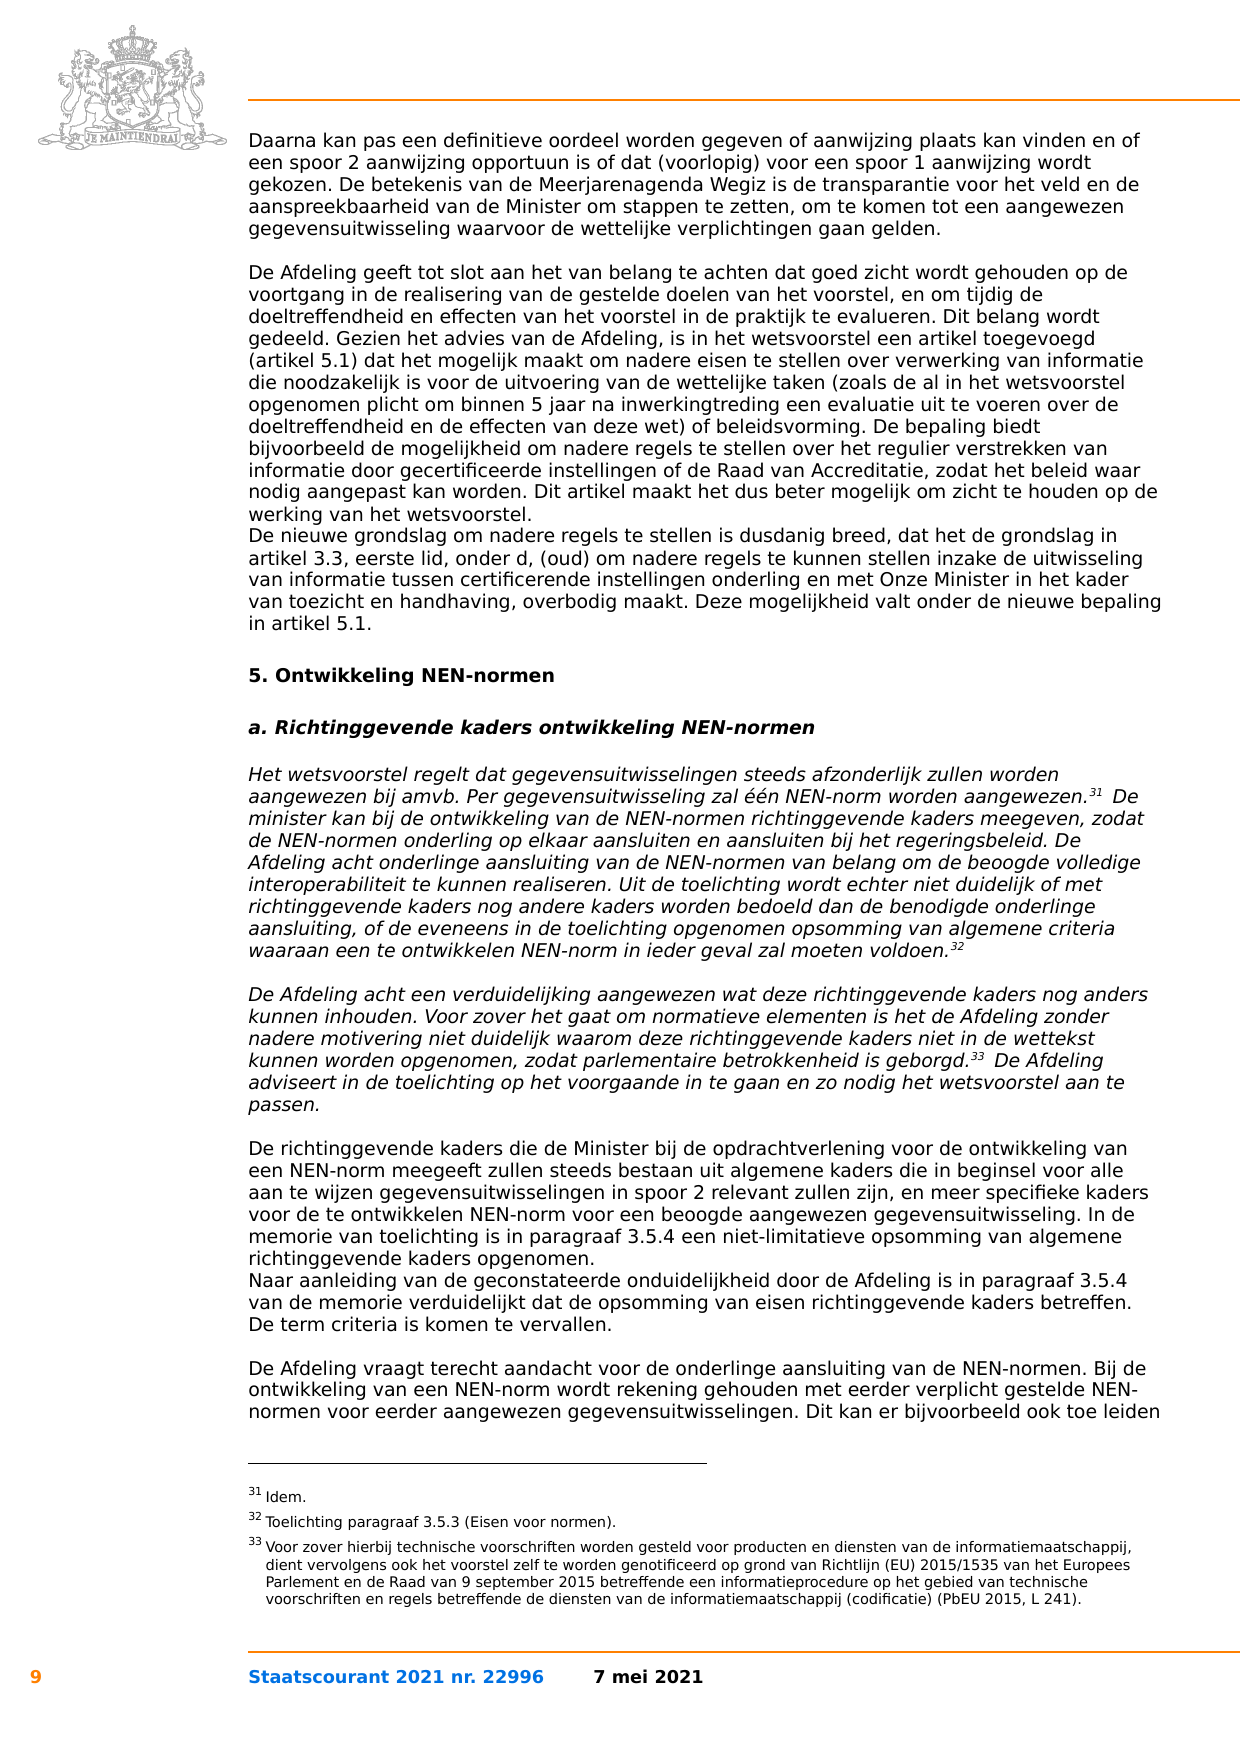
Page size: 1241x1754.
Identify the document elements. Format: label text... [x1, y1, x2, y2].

text De Afdeling acht een verduidelijking aangewezen wat deze richtinggevende kaders nog anders kunnen inhouden. Voor zover het gaat om normatieve elementen is het de Afdeling zonder nadere motivering niet duidelijk waarom deze richtinggevende kaders niet in de wettekst kunnen worden opgenomen, zodat parlementaire betrokkenheid is geborgd. De Afdeling adviseert in de toelichting op het voorgaande in te gaan en zo nodig het wetsvoorstel aan te passen. [248, 984, 1163, 1116]
subtitle a. Richtinggevende kaders ontwikkeling NEN-normen [248, 717, 1163, 739]
text Idem. [248, 1485, 1163, 1507]
text Daarna kan pas een definitieve oordeel worden gegeven of aanwijzing plaats kan vinden en of een spoor 2 aanwijzing opportuun is of dat (voorlopig) voor een spoor 1 aanwijzing wordt gekozen. De betekenis van de Meerjarenagenda Wegiz is de transparantie voor het veld en de aanspreekbaarheid van de Minister om stappen te zetten, om te komen tot een aangewezen gegevensuitwisseling waarvoor de wettelijke verplichtingen gaan gelden. [248, 130, 1163, 240]
text De Afdeling vraagt terecht aandacht voor de onderlinge aansluiting van de NEN-normen. Bij de ontwikkeling van een NEN-norm wordt rekening gehouden met eerder verplicht gestelde NEN-normen voor eerder aangewezen gegevensuitwisselingen. Dit kan er bijvoorbeeld ook toe leiden [248, 1357, 1163, 1423]
text Naar aanleiding van de geconstateerde onduidelijkheid door de Afdeling is in paragraaf 3.5.4 van de memorie verduidelijkt dat de opsomming van eisen richtinggevende kaders betreffen. De term criteria is komen te vervallen. [248, 1269, 1163, 1336]
text Het wetsvoorstel regelt dat gegevensuitwisselingen steeds afzonderlijk zullen worden aangewezen bij amvb. Per gegevensuitwisseling zal één NEN-norm worden aangewezen. De minister kan bij de ontwikkeling van de NEN-normen richtinggevende kaders meegeven, zodat de NEN-normen onderling op elkaar aansluiten en aansluiten bij het regeringsbeleid. De Afdeling acht onderlinge aansluiting van de NEN-normen van belang om de beoogde volledige interoperabiliteit te kunnen realiseren. Uit de toelichting wordt echter niet duidelijk of met richtinggevende kaders nog andere kaders worden bedoeld dan de benodigde onderlinge aansluiting, of de eveneens in de toelichting opgenomen opsomming van algemene criteria waaraan een te ontwikkelen NEN-norm in ieder geval zal moeten voldoen. [248, 764, 1163, 962]
text Toelichting paragraaf 3.5.3 (Eisen voor normen). [248, 1510, 1163, 1532]
text Voor zover hierbij technische voorschriften worden gesteld voor producten en diensten van de informatiemaatschappij, dient vervolgens ook het voorstel zelf te worden genotificeerd op grond van Richtlijn (EU) 2015/1535 van het Europees Parlement en de Raad van 9 september 2015 betreffende een informatieprocedure op het gebied van technische voorschriften en regels betreffende de diensten van de informatiemaatschappij (codificatie) (PbEU 2015, L 241). [248, 1535, 1163, 1608]
text De richtinggevende kaders die de Minister bij de opdrachtverlening voor de ontwikkeling van een NEN-norm meegeeft zullen steeds bestaan uit algemene kaders die in beginsel voor alle aan te wijzen gegevensuitwisselingen in spoor 2 relevant zullen zijn, en meer specifieke kaders voor de te ontwikkelen NEN-norm voor een beoogde aangewezen gegevensuitwisseling. In de memorie van toelichting is in paragraaf 3.5.4 een niet-limitatieve opsomming van algemene richtinggevende kaders opgenomen. [248, 1138, 1163, 1269]
picture [38, 25, 227, 150]
text De Afdeling geeft tot slot aan het van belang te achten dat goed zicht wordt gehouden op de voortgang in de realisering van de gestelde doelen van het voorstel, en om tijdig de doeltreffendheid en effecten van het voorstel in de praktijk te evalueren. Dit belang wordt gedeeld. Gezien het advies van de Afdeling, is in het wetsvoorstel een artikel toegevoegd (artikel 5.1) dat het mogelijk maakt om nadere eisen te stellen over verwerking van informatie die noodzakelijk is voor de uitvoering van de wettelijke taken (zoals de al in het wetsvoorstel opgenomen plicht om binnen 5 jaar na inwerkingtreding een evaluatie uit te voeren over de doeltreffendheid en de effecten van deze wet) of beleidsvorming. De bepaling biedt bijvoorbeeld de mogelijkheid om nadere regels te stellen over het regulier verstrekken van informatie door gecertificeerde instellingen of de Raad van Accreditatie, zodat het beleid waar nodig aangepast kan worden. Dit artikel maakt het dus beter mogelijk om zicht te houden op de werking van het wetsvoorstel. [248, 262, 1163, 525]
subtitle 5. Ontwikkeling NEN-normen [248, 665, 1163, 687]
text De nieuwe grondslag om nadere regels te stellen is dusdanig breed, dat het de grondslag in artikel 3.3, eerste lid, onder d, (oud) om nadere regels te kunnen stellen inzake de uitwisseling van informatie tussen certificerende instellingen onderling en met Onze Minister in het kader van toezicht en handhaving, overbodig maakt. Deze mogelijkheid valt onder de nieuwe bepaling in artikel 5.1. [248, 525, 1163, 635]
